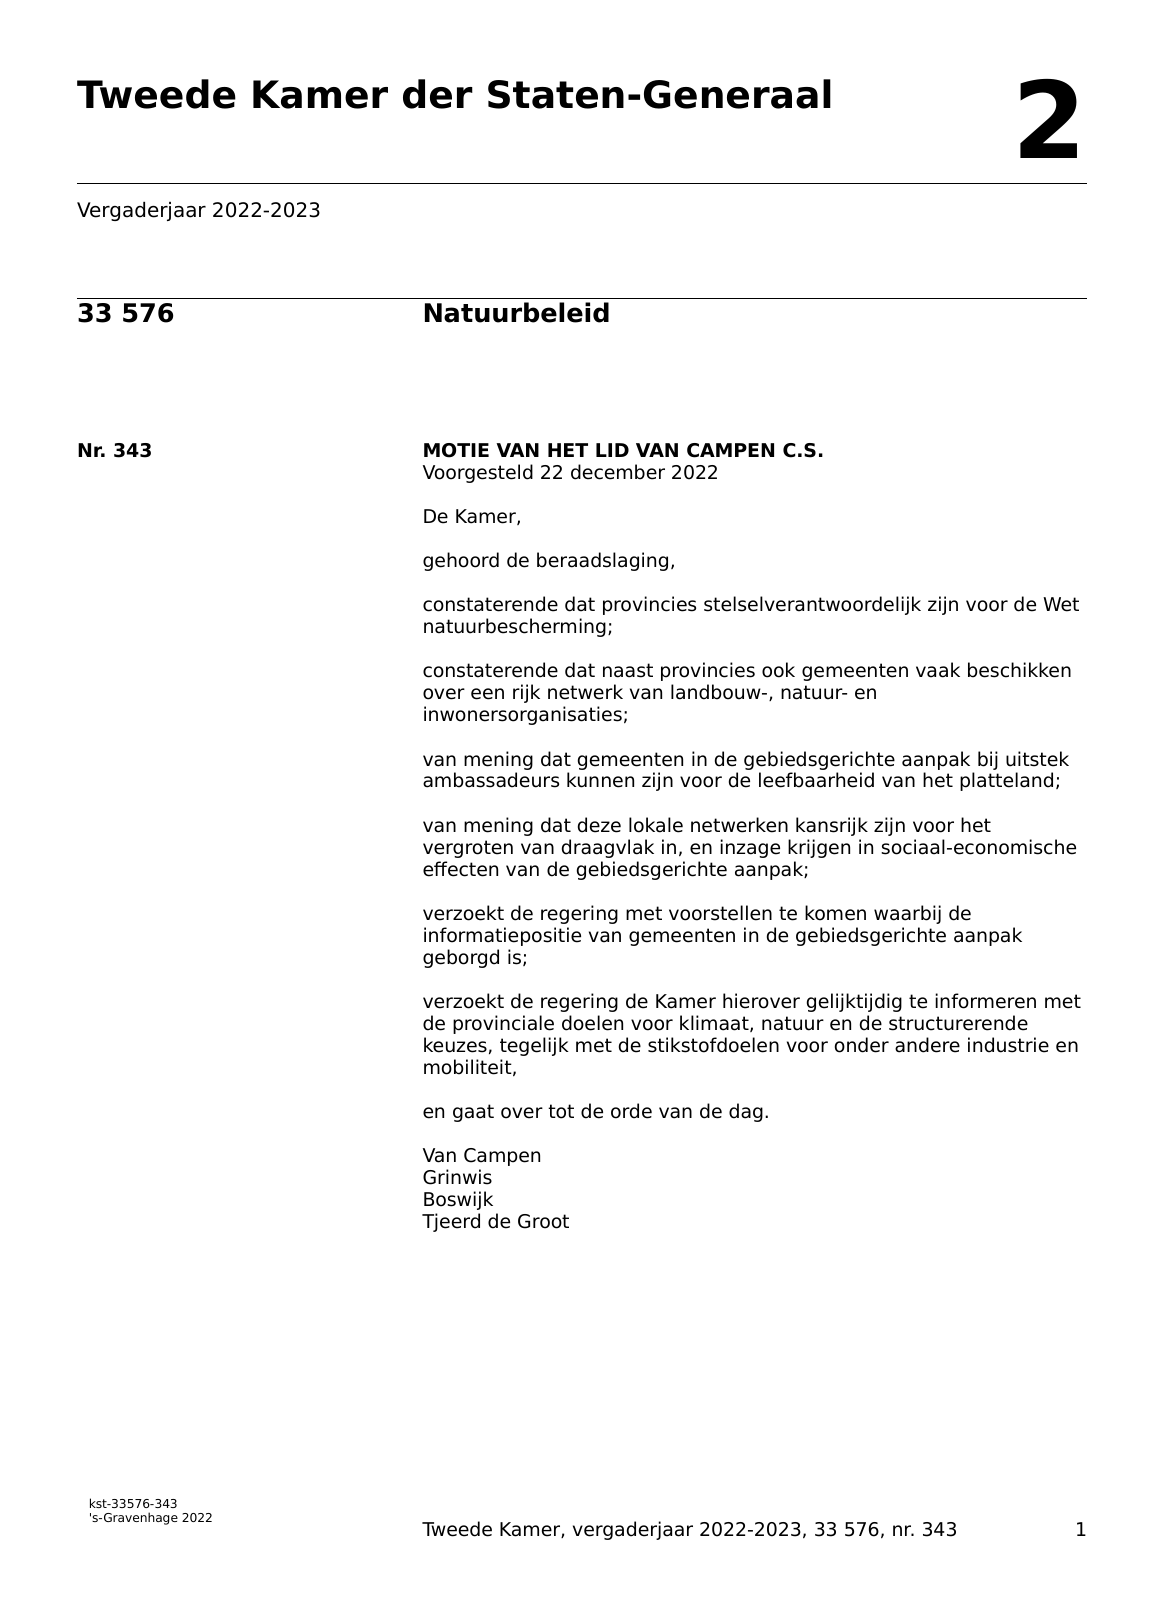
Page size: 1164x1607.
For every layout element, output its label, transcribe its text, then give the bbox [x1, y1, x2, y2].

text verzoekt de regering de Kamer hierover gelijktijdig te informeren met de provinciale doelen voor klimaat, natuur en de structurerende keuzes, tegelijk met de stikstofdoelen voor onder andere industrie en mobiliteit, [422, 991, 1087, 1079]
text Voorgesteld 22 december 2022 [422, 462, 1087, 484]
text verzoekt de regering met voorstellen te komen waarbij de informatiepositie van gemeenten in de gebiedsgerichte aanpak geborgd is; [422, 903, 1087, 969]
text Tjeerd de Groot [422, 1211, 1087, 1233]
text De Kamer, [422, 506, 1087, 528]
text gehoord de beraadslaging, [422, 550, 1087, 572]
text van mening dat deze lokale netwerken kansrijk zijn voor het vergroten van draagvlak in, en inzage krijgen in sociaal-economische effecten van de gebiedsgerichte aanpak; [422, 814, 1087, 881]
text 's-Gravenhage 2022 [88, 1511, 323, 1525]
text Grinwis [422, 1167, 1087, 1189]
table_header Tweede Kamer der Staten-Generaal [77, 59, 886, 183]
table_cell Vergaderjaar 2022-2023 [77, 184, 1087, 298]
table_header 2 [886, 59, 1087, 183]
subtitle 33 576 Natuurbeleid [77, 299, 1087, 329]
text Van Campen [422, 1145, 1087, 1167]
subtitle Nr. 343 MOTIE VAN HET LID VAN CAMPEN C.S. [77, 440, 1087, 462]
text kst-33576-343 [88, 1497, 323, 1511]
text van mening dat gemeenten in de gebiedsgerichte aanpak bij uitstek ambassadeurs kunnen zijn voor de leefbaarheid van het platteland; [422, 748, 1087, 792]
text constaterende dat naast provincies ook gemeenten vaak beschikken over een rijk netwerk van landbouw-, natuur- en inwonersorganisaties; [422, 660, 1087, 726]
text constaterende dat provincies stelselverantwoordelijk zijn voor de Wet natuurbescherming; [422, 594, 1087, 638]
text Boswijk [422, 1189, 1087, 1211]
text en gaat over tot de orde van de dag. [422, 1101, 1087, 1123]
